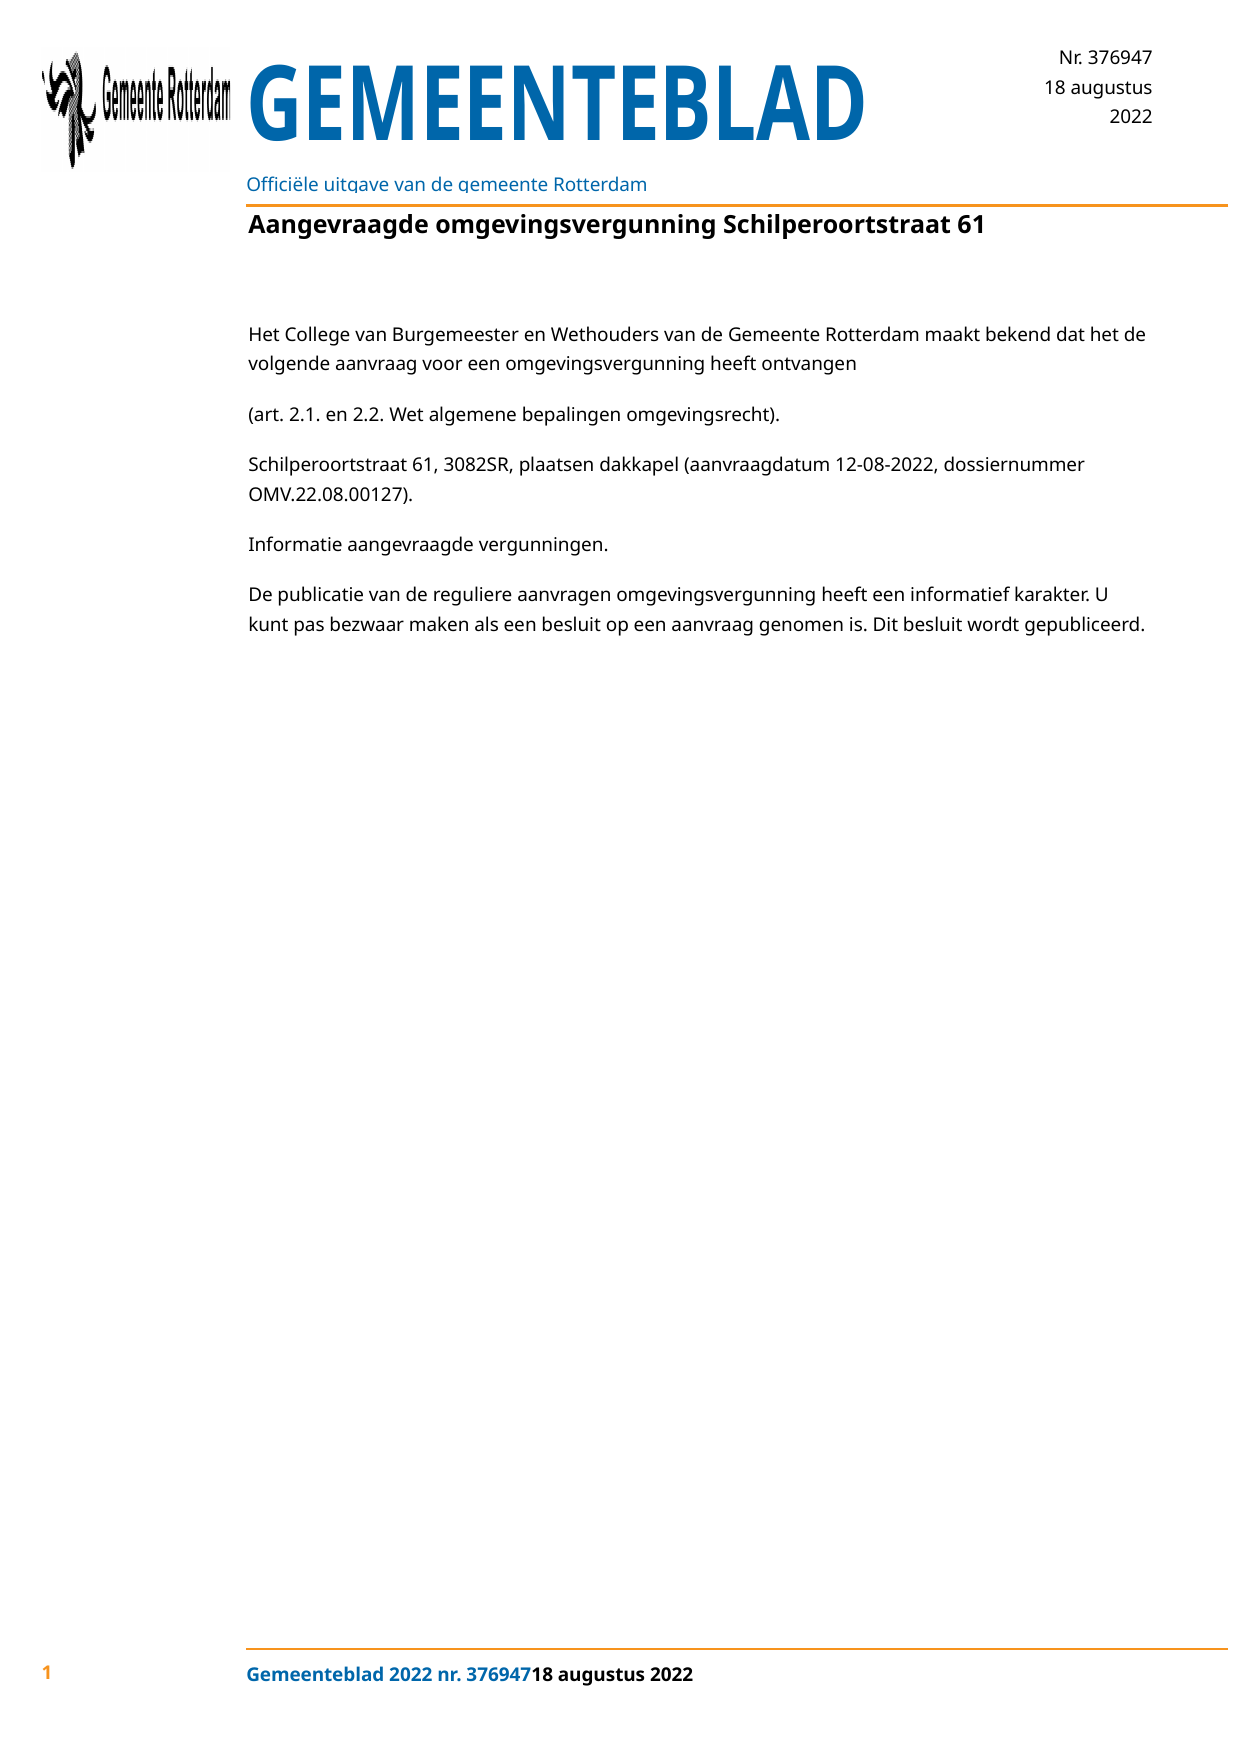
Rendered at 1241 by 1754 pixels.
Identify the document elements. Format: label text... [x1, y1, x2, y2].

picture [41, 47, 231, 172]
text Schilperoortstraat 61, 3082SR, plaatsen dakkapel (aanvraagdatum 12-08-2022, dossiernummer OMV.22.08.00127). [248, 451, 1152, 506]
text (art. 2.1. en 2.2. Wet algemene bepalingen omgevingsrecht). [248, 401, 1152, 426]
text Aangevraagde omgevingsvergunning Schilperoortstraat 61 [248, 207, 1152, 241]
text Informatie aangevraagde vergunningen. [248, 531, 1152, 557]
text De publicatie van de reguliere aanvragen omgevingsvergunning heeft een informatief karakter. U kunt pas bezwaar maken als een besluit op een aanvraag genomen is. Dit besluit wordt gepubliceerd. [248, 582, 1152, 637]
text Het College van Burgemeester en Wethouders van de Gemeente Rotterdam maakt bekend dat het de volgende aanvraag voor een omgevingsvergunning heeft ontvangen [248, 321, 1152, 376]
